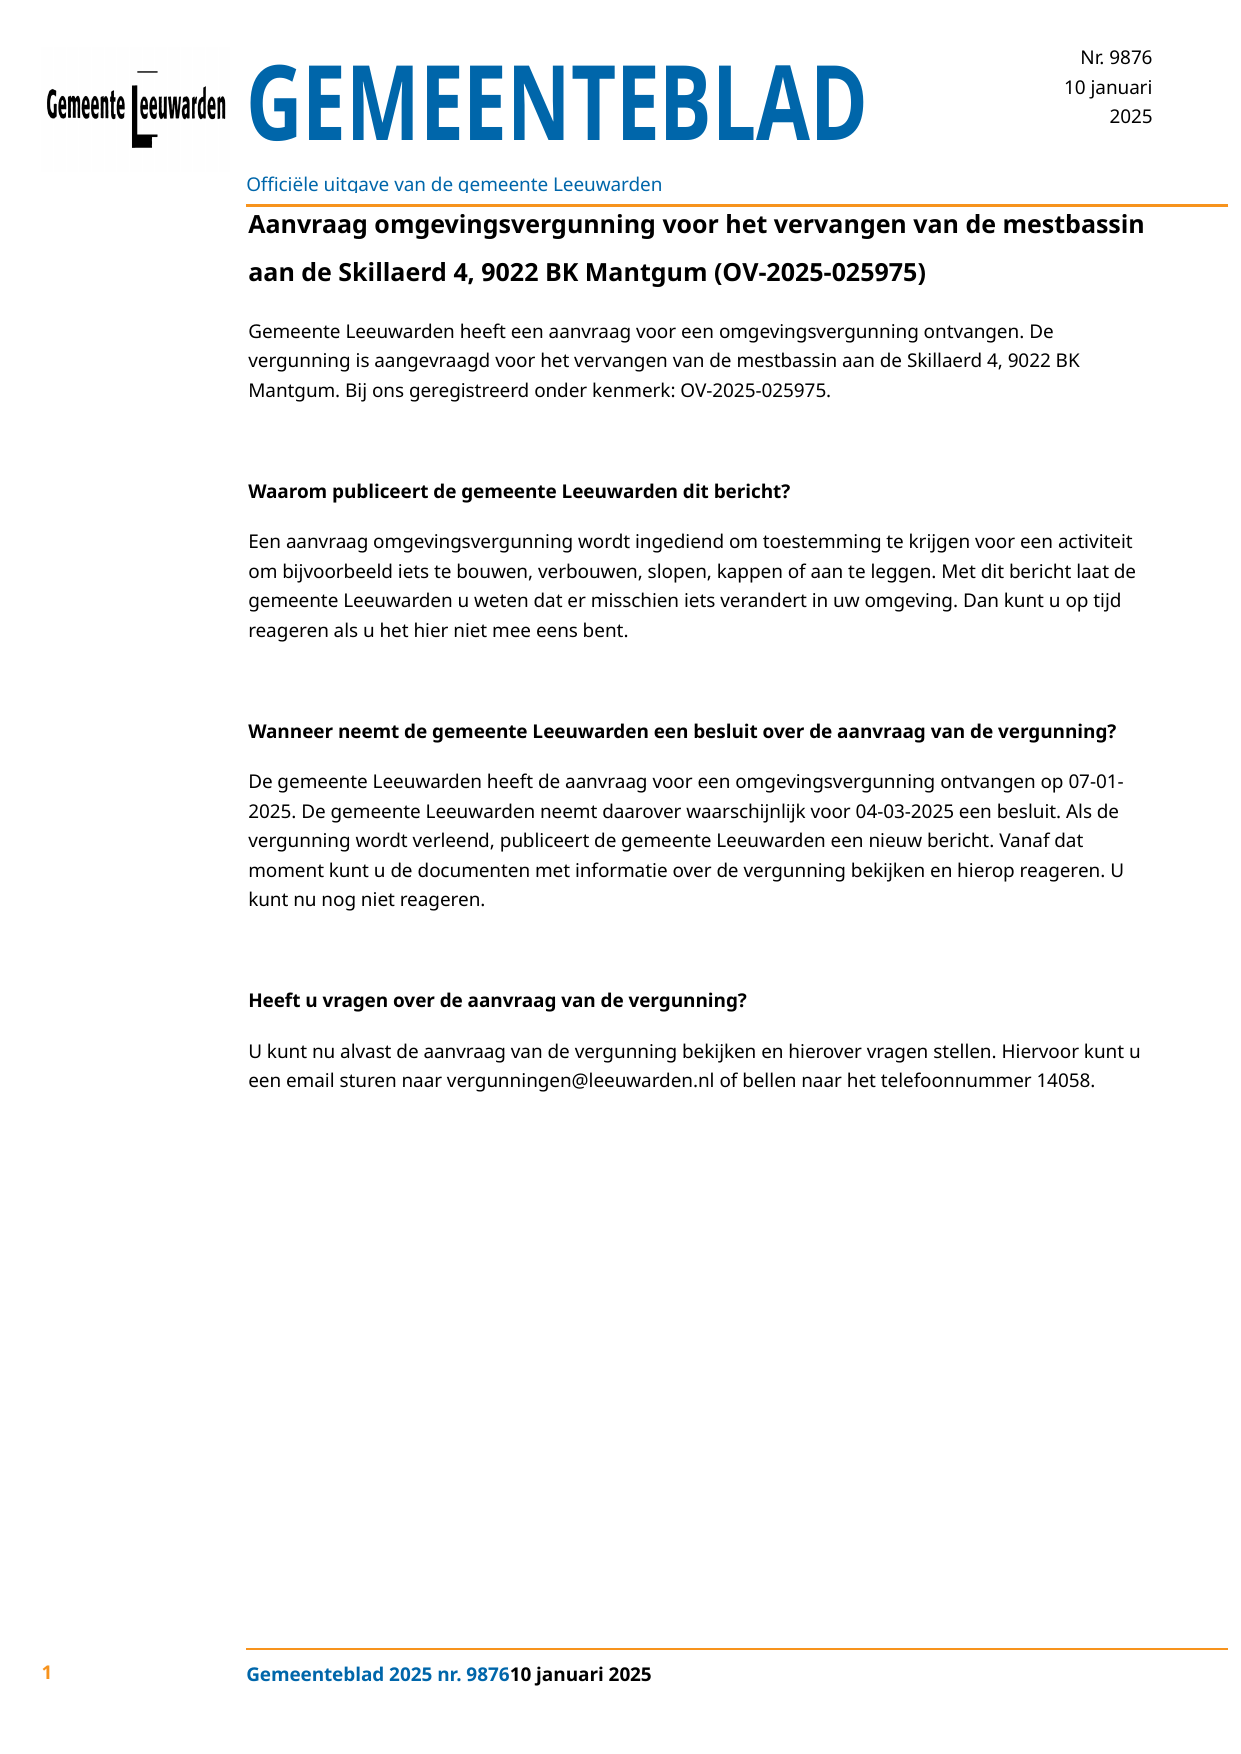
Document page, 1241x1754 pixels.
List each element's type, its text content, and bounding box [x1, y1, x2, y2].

text Een aanvraag omgevingsvergunning wordt ingediend om toestemming te krijgen voor een activiteit om bijvoorbeeld iets te bouwen, verbouwen, slopen, kappen of aan te leggen. Met dit bericht laat de gemeente Leeuwarden u weten dat er misschien iets verandert in uw omgeving. Dan kunt u op tijd reageren als u het hier niet mee eens bent. [248, 528, 1152, 643]
text Waarom publiceert de gemeente Leeuwarden dit bericht? [248, 478, 1152, 504]
text U kunt nu alvast de aanvraag van de vergunning bekijken en hierover vragen stellen. Hiervoor kunt u een email sturen naar vergunningen@leeuwarden.nl of bellen naar het telefoonnummer 14058. [248, 1038, 1152, 1093]
text Aanvraag omgevingsvergunning voor het vervangen van de mestbassin aan de Skillaerd 4, 9022 BK Mantgum (OV-2025-025975) [248, 207, 1152, 288]
picture [41, 47, 231, 172]
text De gemeente Leeuwarden heeft de aanvraag voor een omgevingsvergunning ontvangen op 07-01-2025. De gemeente Leeuwarden neemt daarover waarschijnlijk voor 04-03-2025 een besluit. Als de vergunning wordt verleend, publiceert de gemeente Leeuwarden een nieuw bericht. Vanaf dat moment kunt u de documenten met informatie over de vergunning bekijken en hierop reageren. U kunt nu nog niet reageren. [248, 768, 1152, 912]
text Gemeente Leeuwarden heeft een aanvraag voor een omgevingsvergunning ontvangen. De vergunning is aangevraagd voor het vervangen van de mestbassin aan de Skillaerd 4, 9022 BK Mantgum. Bij ons geregistreerd onder kenmerk: OV-2025-025975. [248, 318, 1152, 403]
text Heeft u vragen over de aanvraag van de vergunning? [248, 987, 1152, 1013]
text Wanneer neemt de gemeente Leeuwarden een besluit over de aanvraag van de vergunning? [248, 718, 1152, 744]
